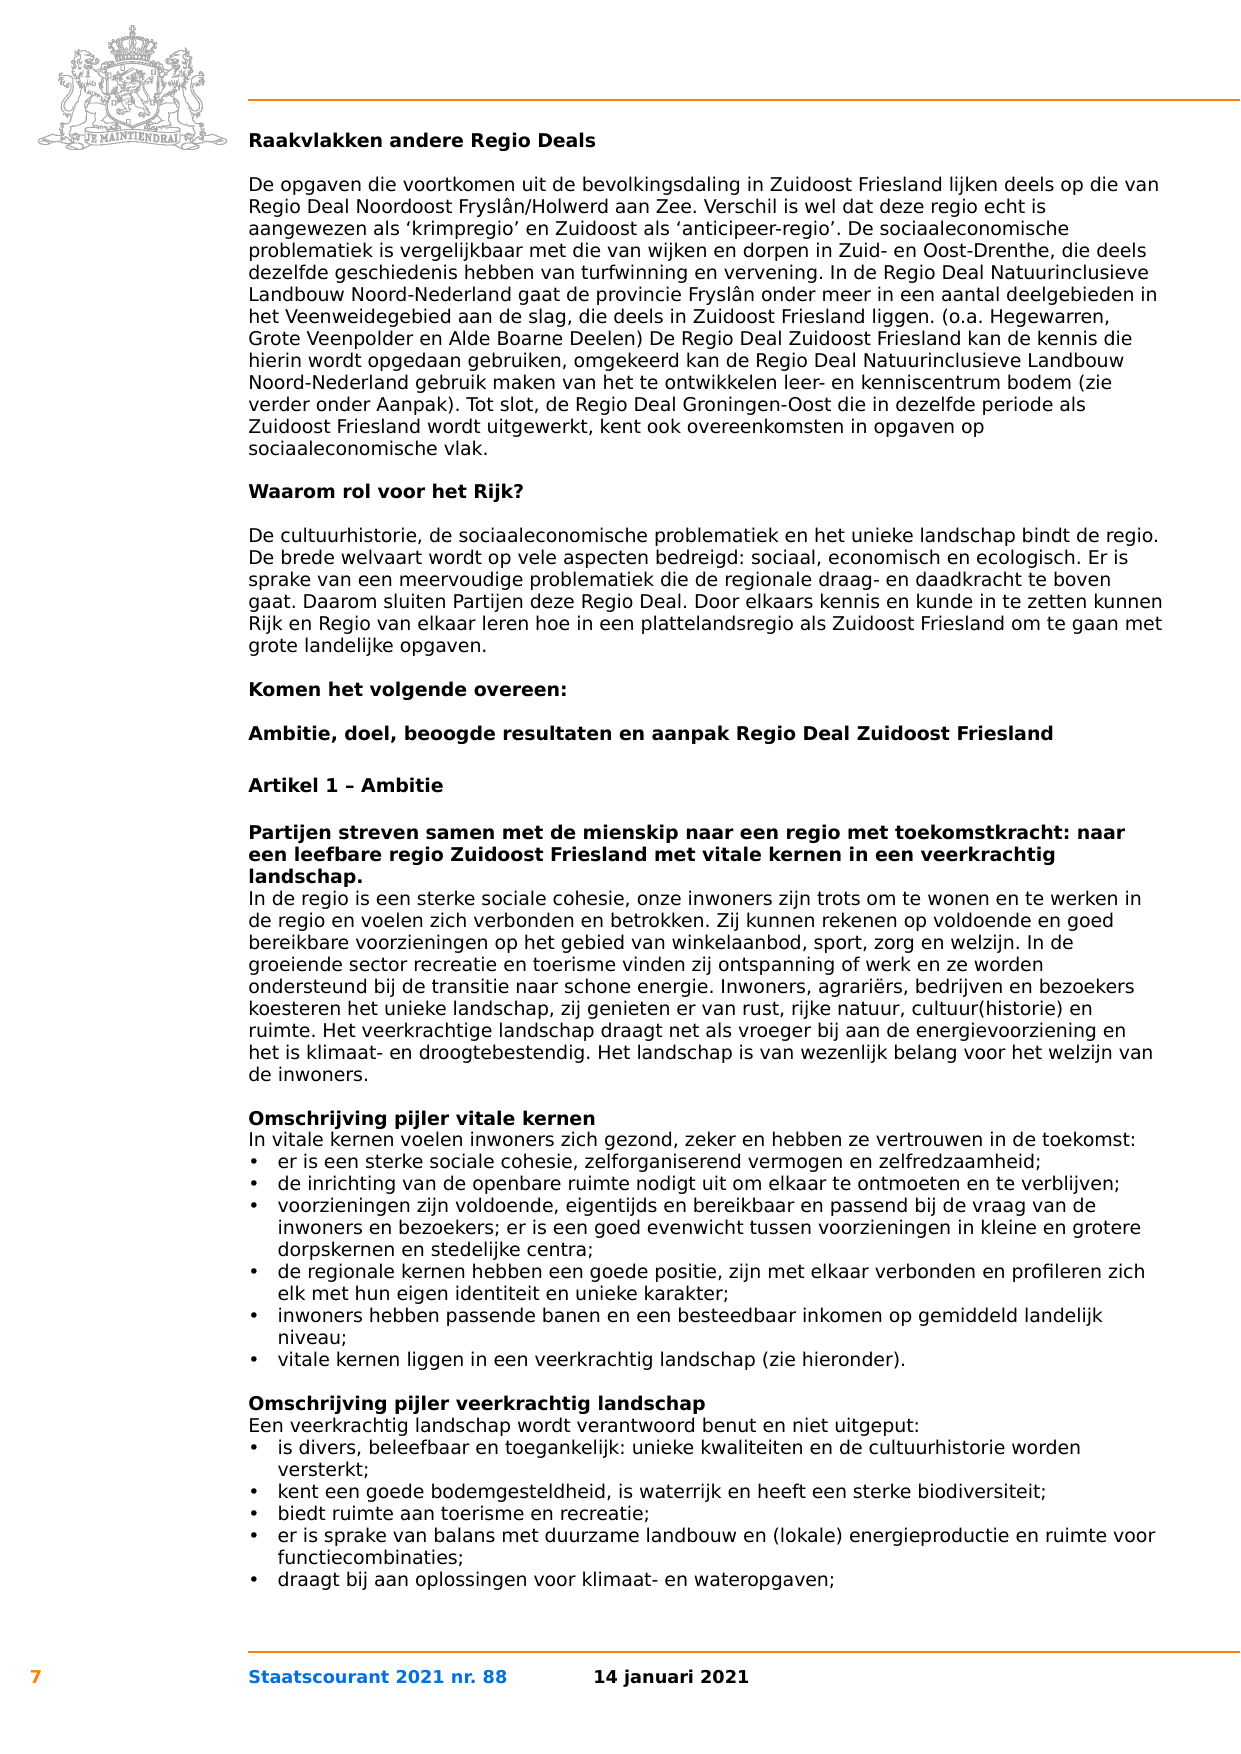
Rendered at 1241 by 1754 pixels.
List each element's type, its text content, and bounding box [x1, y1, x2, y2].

text Komen het volgende overeen: [248, 679, 1163, 701]
text In de regio is een sterke sociale cohesie, onze inwoners zijn trots om te wonen en te werken in de regio en voelen zich verbonden en betrokken. Zij kunnen rekenen op voldoende en goed bereikbare voorzieningen op het gebied van winkelaanbod, sport, zorg en welzijn. In de groeiende sector recreatie en toerisme vinden zij ontspanning of werk en ze worden ondersteund bij de transitie naar schone energie. Inwoners, agrariërs, bedrijven en bezoekers koesteren het unieke landschap, zij genieten er van rust, rijke natuur, cultuur(historie) en ruimte. Het veerkrachtige landschap draagt net als vroeger bij aan de energievoorziening en het is klimaat- en droogtebestendig. Het landschap is van wezenlijk belang voor het welzijn van de inwoners. [248, 888, 1163, 1086]
subtitle Omschrijving pijler vitale kernen [248, 1107, 1163, 1129]
text • vitale kernen liggen in een veerkrachtig landschap (zie hieronder). [248, 1349, 1163, 1371]
subtitle Waarom rol voor het Rijk? [248, 481, 1163, 503]
text De opgaven die voortkomen uit de bevolkingsdaling in Zuidoost Friesland lijken deels op die van Regio Deal Noordoost Fryslân/Holwerd aan Zee. Verschil is wel dat deze regio echt is aangewezen als ‘krimpregio’ en Zuidoost als ‘anticipeer-regio’. De sociaaleconomische problematiek is vergelijkbaar met die van wijken en dorpen in Zuid- en Oost-Drenthe, die deels dezelfde geschiedenis hebben van turfwinning en vervening. In de Regio Deal Natuurinclusieve Landbouw Noord-Nederland gaat de provincie Fryslân onder meer in een aantal deelgebieden in het Veenweidegebied aan de slag, die deels in Zuidoost Friesland liggen. (o.a. Hegewarren, Grote Veenpolder en Alde Boarne Deelen) De Regio Deal Zuidoost Friesland kan de kennis die hierin wordt opgedaan gebruiken, omgekeerd kan de Regio Deal Natuurinclusieve Landbouw Noord-Nederland gebruik maken van het te ontwikkelen leer- en kenniscentrum bodem (zie verder onder Aanpak). Tot slot, de Regio Deal Groningen-Oost die in dezelfde periode als Zuidoost Friesland wordt uitgewerkt, kent ook overeenkomsten in opgaven op sociaaleconomische vlak. [248, 174, 1163, 459]
text • de regionale kernen hebben een goede positie, zijn met elkaar verbonden en profileren zich elk met hun eigen identiteit en unieke karakter; [248, 1261, 1163, 1305]
text • er is een sterke sociale cohesie, zelforganiserend vermogen en zelfredzaamheid; [248, 1151, 1163, 1173]
subtitle Omschrijving pijler veerkrachtig landschap [248, 1393, 1163, 1415]
text De cultuurhistorie, de sociaaleconomische problematiek en het unieke landschap bindt de regio. De brede welvaart wordt op vele aspecten bedreigd: sociaal, economisch en ecologisch. Er is sprake van een meervoudige problematiek die de regionale draag- en daadkracht te boven gaat. Daarom sluiten Partijen deze Regio Deal. Door elkaars kennis en kunde in te zetten kunnen Rijk en Regio van elkaar leren hoe in een plattelandsregio als Zuidoost Friesland om te gaan met grote landelijke opgaven. [248, 525, 1163, 657]
text • biedt ruimte aan toerisme en recreatie; [248, 1503, 1163, 1525]
subtitle Artikel 1 – Ambitie [248, 775, 1163, 797]
text Een veerkrachtig landschap wordt verantwoord benut en niet uitgeput: [248, 1415, 1163, 1437]
text • de inrichting van de openbare ruimte nodigt uit om elkaar te ontmoeten en te verblijven; [248, 1173, 1163, 1195]
text • voorzieningen zijn voldoende, eigentijds en bereikbaar en passend bij de vraag van de inwoners en bezoekers; er is een goed evenwicht tussen voorzieningen in kleine en grotere dorpskernen en stedelijke centra; [248, 1195, 1163, 1261]
text • kent een goede bodemgesteldheid, is waterrijk en heeft een sterke biodiversiteit; [248, 1481, 1163, 1503]
text • inwoners hebben passende banen en een besteedbaar inkomen op gemiddeld landelijk niveau; [248, 1305, 1163, 1349]
subtitle Ambitie, doel, beoogde resultaten en aanpak Regio Deal Zuidoost Friesland [248, 723, 1163, 745]
text Partijen streven samen met de mienskip naar een regio met toekomstkracht: naar een leefbare regio Zuidoost Friesland met vitale kernen in een veerkrachtig landschap. [248, 822, 1163, 888]
picture [38, 25, 227, 150]
text • er is sprake van balans met duurzame landbouw en (lokale) energieproductie en ruimte voor functiecombinaties; [248, 1525, 1163, 1569]
text • draagt bij aan oplossingen voor klimaat- en wateropgaven; [248, 1569, 1163, 1591]
subtitle Raakvlakken andere Regio Deals [248, 130, 1163, 152]
text • is divers, beleefbaar en toegankelijk: unieke kwaliteiten en de cultuurhistorie worden versterkt; [248, 1437, 1163, 1481]
text In vitale kernen voelen inwoners zich gezond, zeker en hebben ze vertrouwen in de toekomst: [248, 1129, 1163, 1151]
